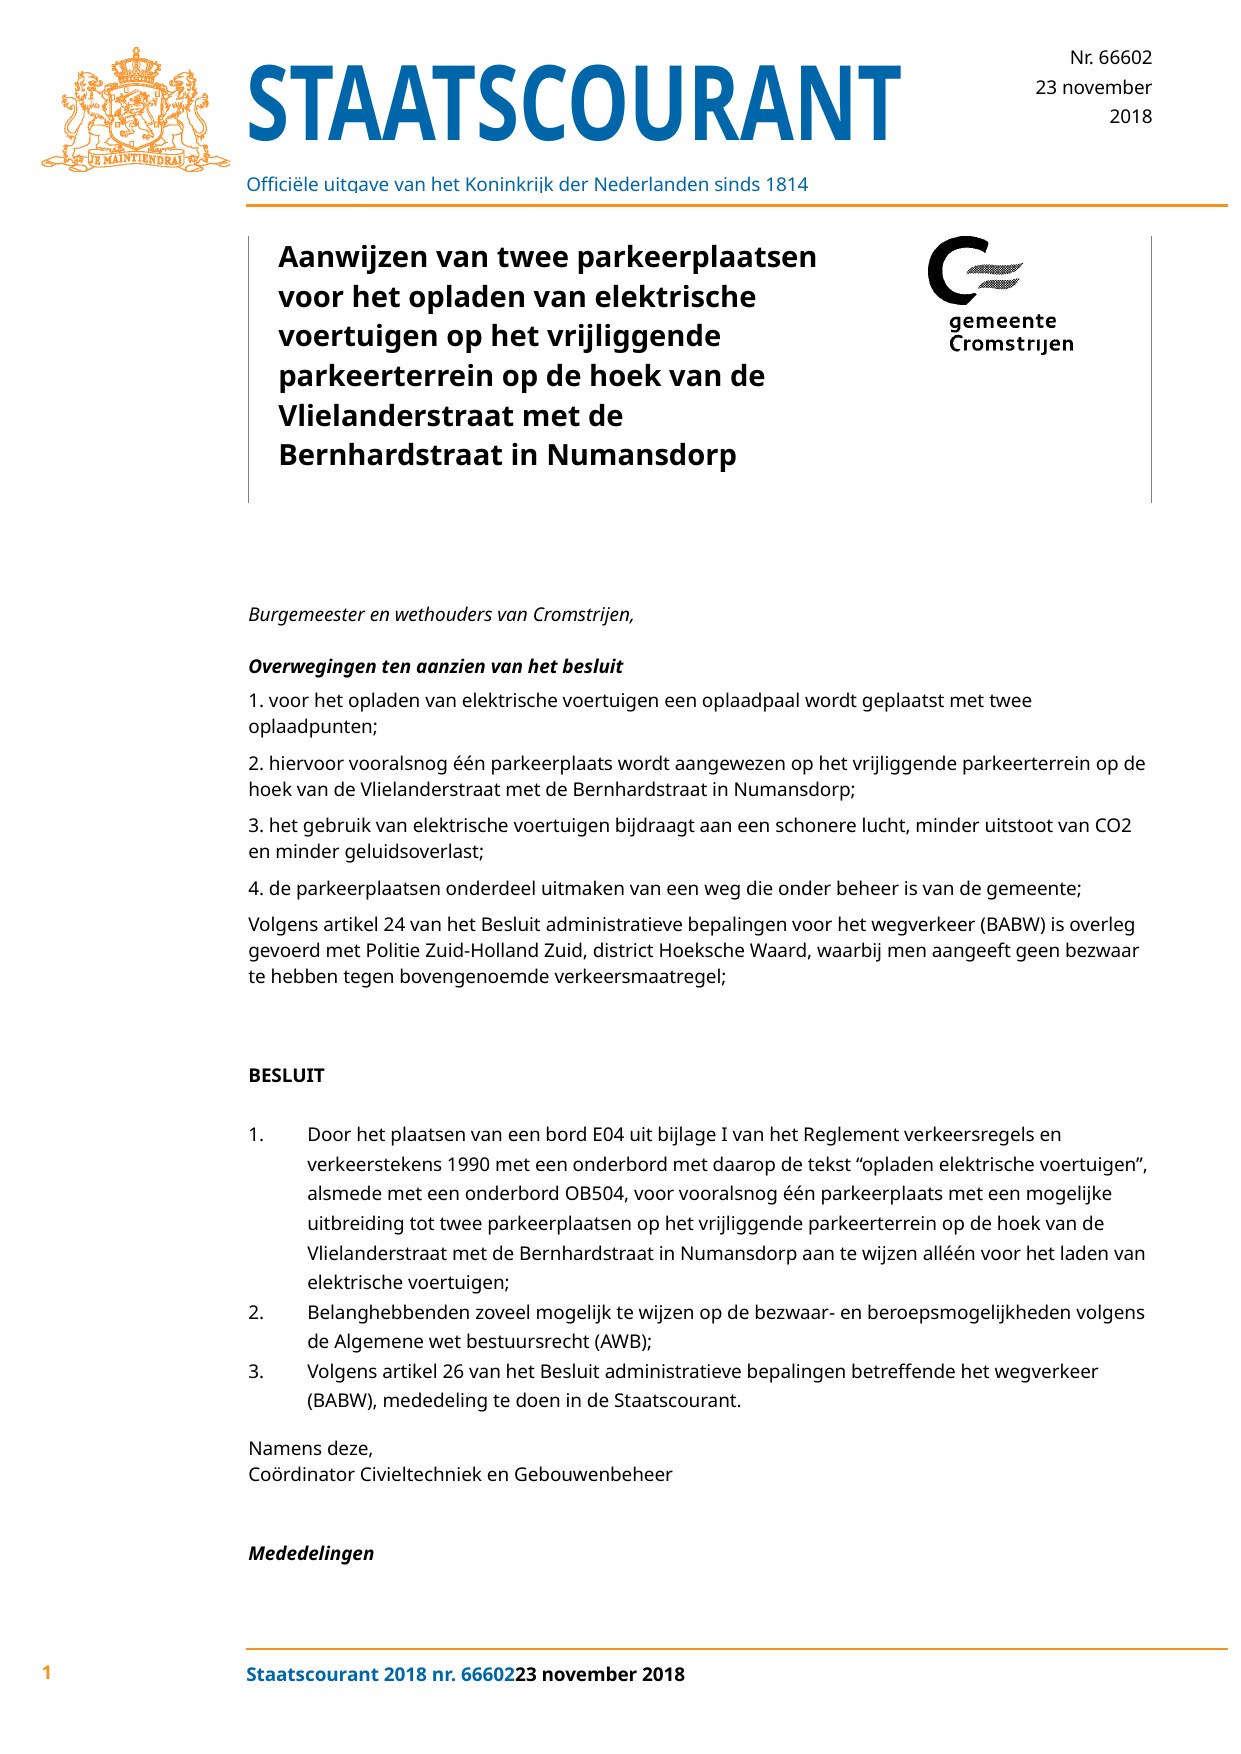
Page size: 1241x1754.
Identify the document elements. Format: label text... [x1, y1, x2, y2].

list Belanghebbenden zoveel mogelijk te wijzen op de bezwaar- en beroepsmogelijkheden volgens de Algemene wet bestuursrecht (AWB); [248, 1299, 1152, 1354]
text 4. de parkeerplaatsen onderdeel uitmaken van een weg die onder beheer is van de gemeente; [248, 875, 1152, 901]
text Namens deze, [248, 1436, 1152, 1461]
text Coördinator Civieltechniek en Gebouwenbeheer [248, 1461, 1152, 1487]
text Burgemeester en wethouders van Cromstrijen, [248, 601, 1152, 626]
picture [882, 236, 1119, 355]
table_header [850, 236, 1151, 503]
table_header Aanwijzen van twee parkeerplaatsen voor het opladen van elektrische voertuigen op het vrijliggende parkeerterrein op de hoek van de Vlielanderstraat met de Bernhardstraat in Numansdorp [249, 236, 850, 503]
picture [41, 47, 231, 172]
list Volgens artikel 26 van het Besluit administratieve bepalingen betreffende het wegverkeer (BABW), mededeling te doen in de Staatscourant. [248, 1358, 1152, 1413]
text Mededelingen [248, 1540, 1152, 1566]
list Door het plaatsen van een bord E04 uit bijlage I van het Reglement verkeersregels en verkeerstekens 1990 met een onderbord met daarop de tekst “opladen elektrische voertuigen”, alsmede met een onderbord OB504, voor vooralsnog één parkeerplaats met een mogelijke uitbreiding tot twee parkeerplaatsen op het vrijliggende parkeerterrein op de hoek van de Vlielanderstraat met de Bernhardstraat in Numansdorp aan te wijzen alléén voor het laden van elektrische voertuigen; [248, 1121, 1152, 1295]
text Volgens artikel 24 van het Besluit administratieve bepalingen voor het wegverkeer (BABW) is overleg gevoerd met Politie Zuid-Holland Zuid, district Hoeksche Waard, waarbij men aangeeft geen bezwaar te hebben tegen bovengenoemde verkeersmaatregel; [248, 911, 1152, 989]
text 3. het gebruik van elektrische voertuigen bijdraagt aan een schonere lucht, minder uitstoot van CO2 en minder geluidsoverlast; [248, 812, 1152, 864]
text BESLUIT [248, 1062, 1152, 1088]
text 2. hiervoor vooralsnog één parkeerplaats wordt aangewezen op het vrijliggende parkeerterrein op de hoek van de Vlielanderstraat met de Bernhardstraat in Numansdorp; [248, 750, 1152, 801]
text 1. voor het opladen van elektrische voertuigen een oplaadpaal wordt geplaatst met twee oplaadpunten; [248, 688, 1152, 739]
text Overwegingen ten aanzien van het besluit [248, 653, 1152, 679]
